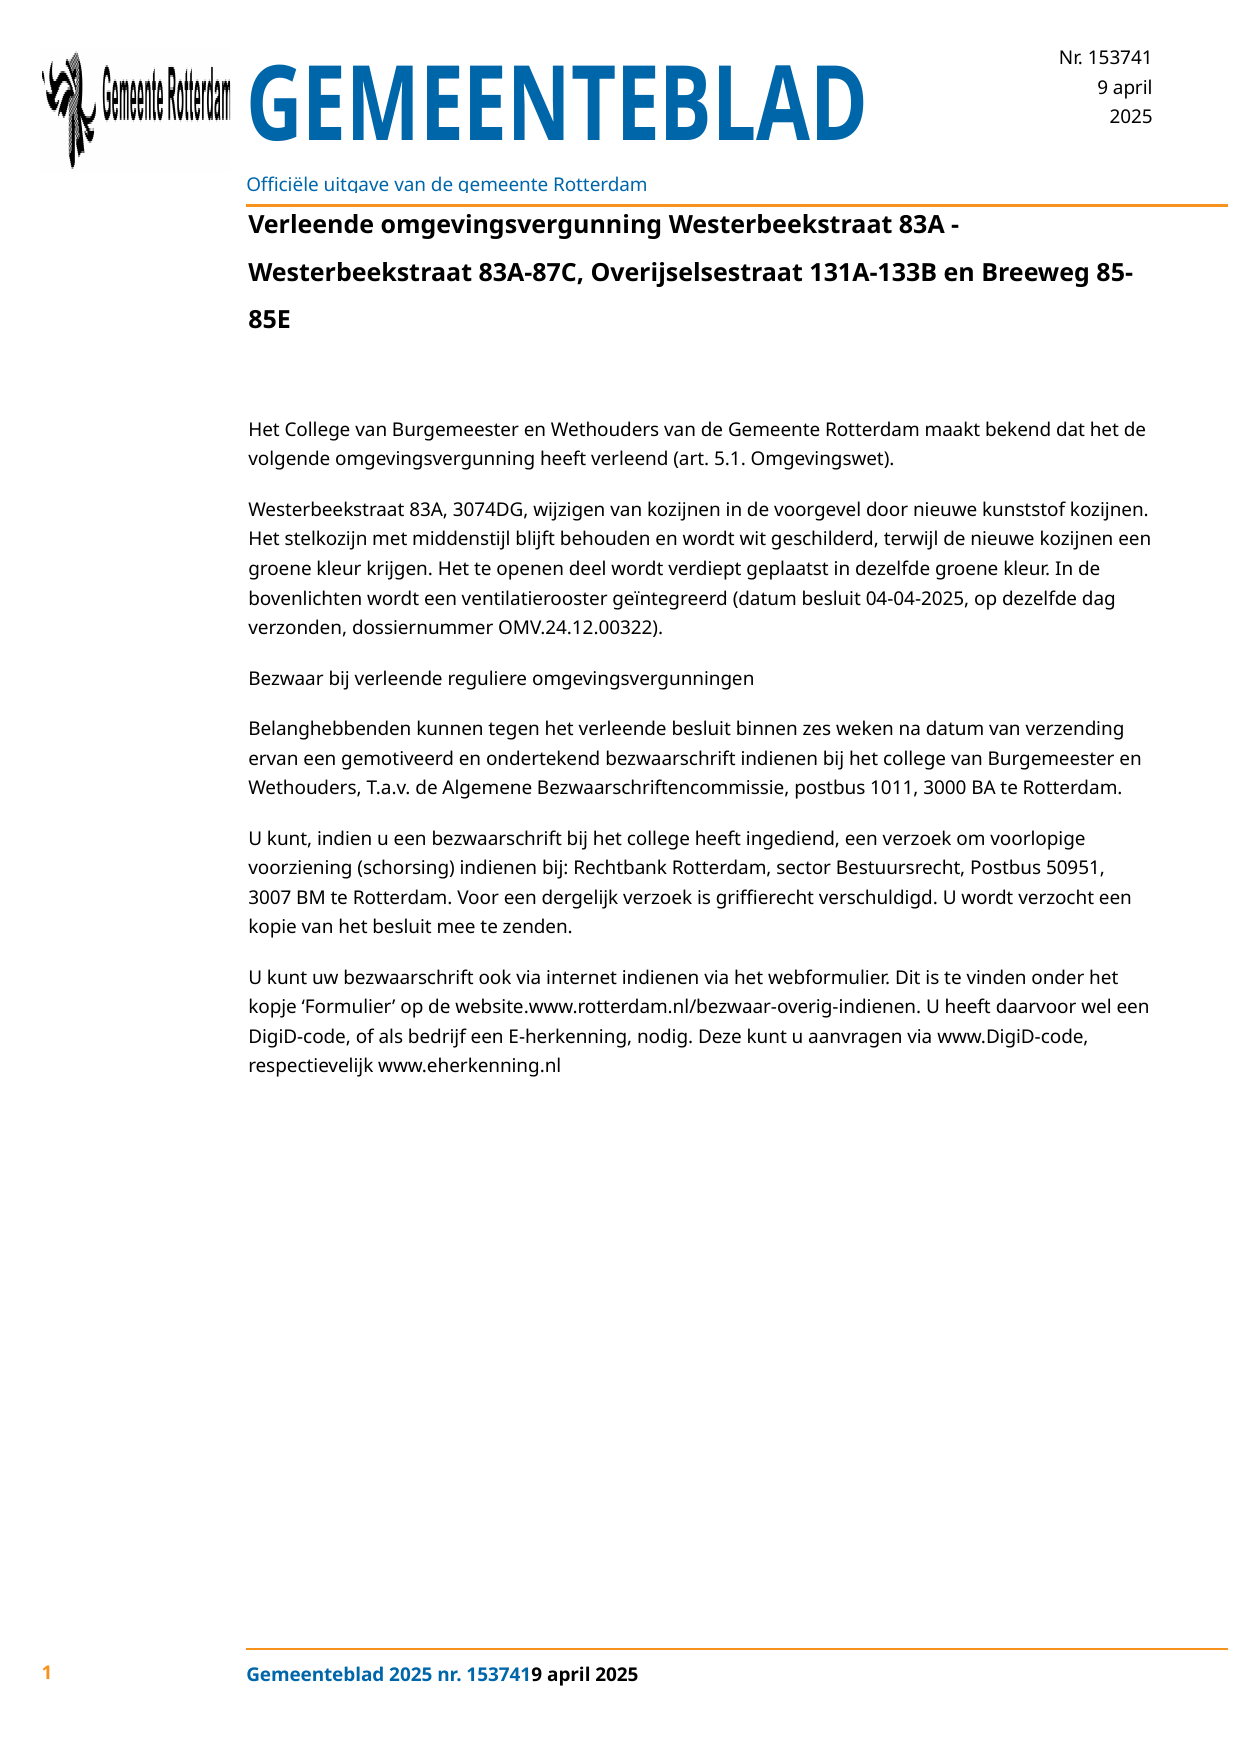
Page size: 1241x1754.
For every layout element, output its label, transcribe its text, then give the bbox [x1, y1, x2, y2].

text Westerbeekstraat 83A, 3074DG, wijzigen van kozijnen in de voorgevel door nieuwe kunststof kozijnen. Het stelkozijn met middenstijl blijft behouden en wordt wit geschilderd, terwijl de nieuwe kozijnen een groene kleur krijgen. Het te openen deel wordt verdiept geplaatst in dezelfde groene kleur. In de bovenlichten wordt een ventilatierooster geïntegreerd (datum besluit 04-04-2025, op dezelfde dag verzonden, dossiernummer OMV.24.12.00322). [248, 496, 1152, 640]
text Bezwaar bij verleende reguliere omgevingsvergunningen [248, 665, 1152, 690]
text Verleende omgevingsvergunning Westerbeekstraat 83A - Westerbeekstraat 83A-87C, Overijselsestraat 131A-133B en Breeweg 85-85E [248, 207, 1152, 336]
text Het College van Burgemeester en Wethouders van de Gemeente Rotterdam maakt bekend dat het de volgende omgevingsvergunning heeft verleend (art. 5.1. Omgevingswet). [248, 416, 1152, 471]
picture [41, 47, 231, 172]
text U kunt uw bezwaarschrift ook via internet indienen via het webformulier. Dit is te vinden onder het kopje ‘Formulier’ op de website.www.rotterdam.nl/bezwaar-overig-indienen. U heeft daarvoor wel een DigiD-code, of als bedrijf een E-herkenning, nodig. Deze kunt u aanvragen via www.DigiD-code, respectievelijk www.eherkenning.nl [248, 964, 1152, 1078]
text U kunt, indien u een bezwaarschrift bij het college heeft ingediend, een verzoek om voorlopige voorziening (schorsing) indienen bij: Rechtbank Rotterdam, sector Bestuursrecht, Postbus 50951, 3007 BM te Rotterdam. Voor een dergelijk verzoek is griffierecht verschuldigd. U wordt verzocht een kopie van het besluit mee te zenden. [248, 825, 1152, 939]
text Belanghebbenden kunnen tegen het verleende besluit binnen zes weken na datum van verzending ervan een gemotiveerd en ondertekend bezwaarschrift indienen bij het college van Burgemeester en Wethouders, T.a.v. de Algemene Bezwaarschriftencommissie, postbus 1011, 3000 BA te Rotterdam. [248, 715, 1152, 800]
